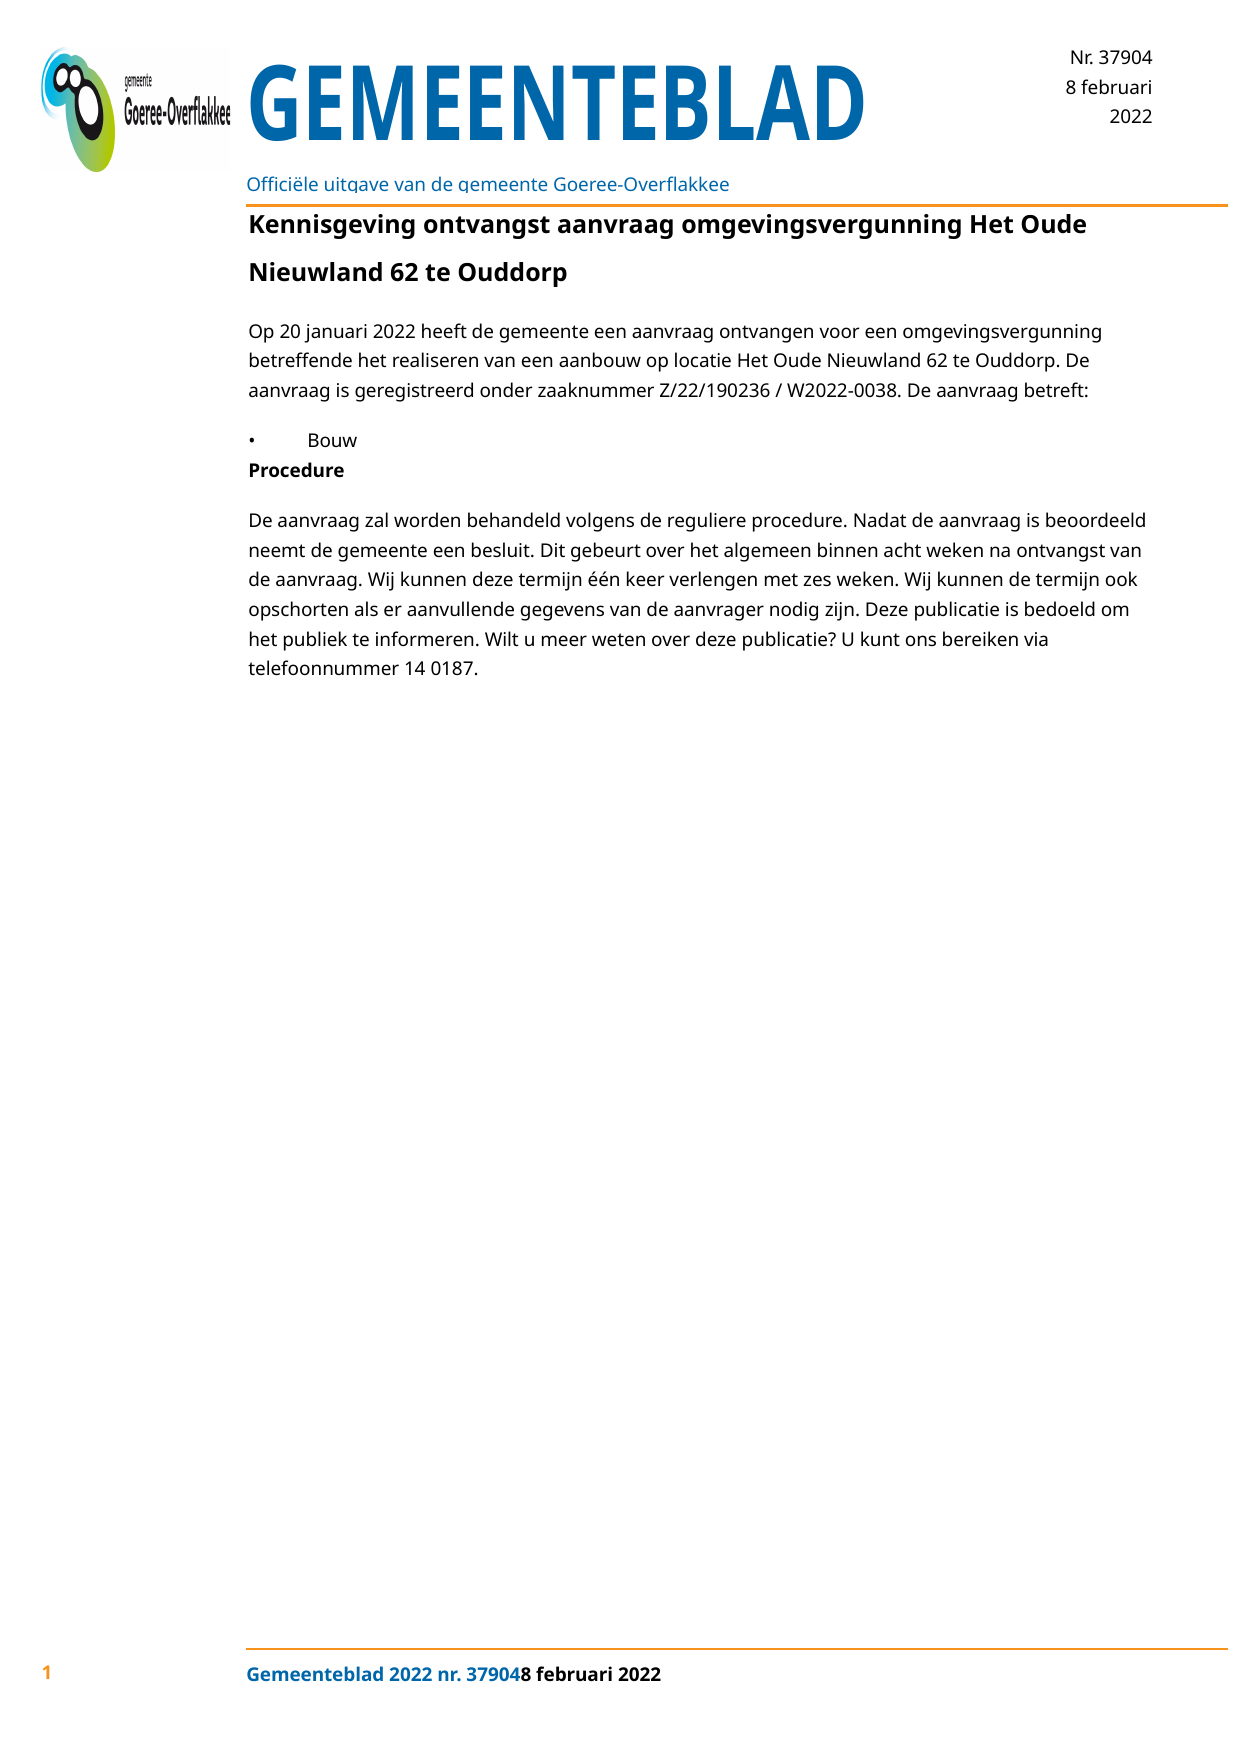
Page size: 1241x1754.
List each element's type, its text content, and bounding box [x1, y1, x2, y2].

text Kennisgeving ontvangst aanvraag omgevingsvergunning Het Oude Nieuwland 62 te Ouddorp [248, 207, 1152, 288]
list Bouw [248, 427, 1152, 453]
text De aanvraag zal worden behandeld volgens de reguliere procedure. Nadat de aanvraag is beoordeeld neemt de gemeente een besluit. Dit gebeurt over het algemeen binnen acht weken na ontvangst van de aanvraag. Wij kunnen deze termijn één keer verlengen met zes weken. Wij kunnen de termijn ook opschorten als er aanvullende gegevens van de aanvrager nodig zijn. Deze publicatie is bedoeld om het publiek te informeren. Wilt u meer weten over deze publicatie? U kunt ons bereiken via telefoonnummer 14 0187. [248, 507, 1152, 681]
text Op 20 januari 2022 heeft de gemeente een aanvraag ontvangen voor een omgevingsvergunning betreffende het realiseren van een aanbouw op locatie Het Oude Nieuwland 62 te Ouddorp. De aanvraag is geregistreerd onder zaaknummer Z/22/190236 / W2022-0038. De aanvraag betreft: [248, 318, 1152, 403]
text Procedure [248, 457, 1152, 483]
picture [41, 47, 231, 172]
